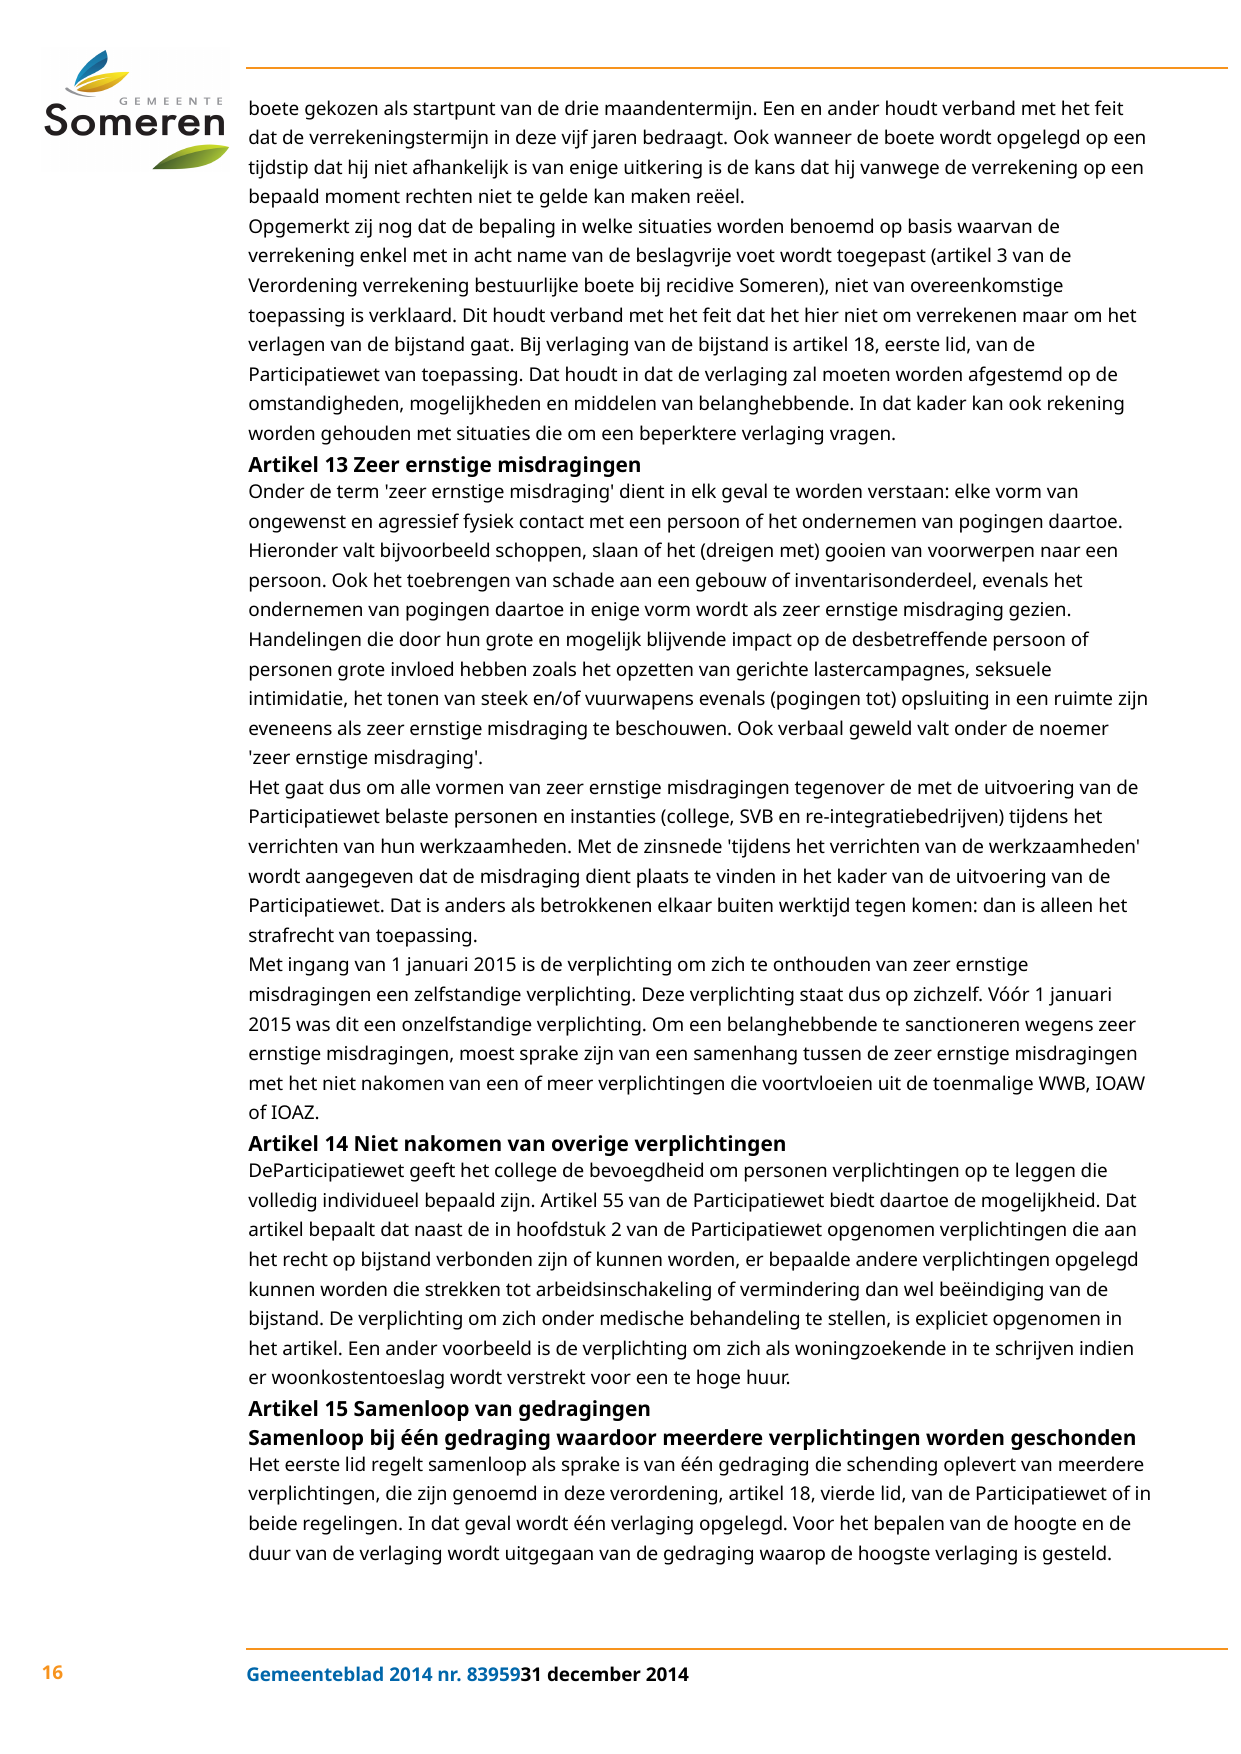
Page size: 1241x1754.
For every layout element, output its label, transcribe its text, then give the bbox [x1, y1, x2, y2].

text Het eerste lid regelt samenloop als sprake is van één gedraging die schending oplevert van meerdere verplichtingen, die zijn genoemd in deze verordening, artikel 18, vierde lid, van de Participatiewet of in beide regelingen. In dat geval wordt één verlaging opgelegd. Voor het bepalen van de hoogte en de duur van de verlaging wordt uitgegaan van de gedraging waarop de hoogste verlaging is gesteld. [248, 1451, 1152, 1566]
picture [41, 47, 231, 172]
text Samenloop bij één gedraging waardoor meerdere verplichtingen worden geschonden [248, 1423, 1152, 1451]
text Artikel 15 Samenloop van gedragingen [248, 1394, 1152, 1423]
text Artikel 14 Niet nakomen van overige verplichtingen [248, 1129, 1152, 1157]
text Opgemerkt zij nog dat de bepaling in welke situaties worden benoemd op basis waarvan de verrekening enkel met in acht name van de beslagvrije voet wordt toegepast (artikel 3 van de Verordening verrekening bestuurlijke boete bij recidive Someren), niet van overeenkomstige toepassing is verklaard. Dit houdt verband met het feit dat het hier niet om verrekenen maar om het verlagen van de bijstand gaat. Bij verlaging van de bijstand is artikel 18, eerste lid, van de Participatiewet van toepassing. Dat houdt in dat de verlaging zal moeten worden afgestemd op de omstandigheden, mogelijkheden en middelen van belanghebbende. In dat kader kan ook rekening worden gehouden met situaties die om een beperktere verlaging vragen. [248, 213, 1152, 446]
text Artikel 13 Zeer ernstige misdragingen [248, 450, 1152, 478]
text Onder de term 'zeer ernstige misdraging' dient in elk geval te worden verstaan: elke vorm van ongewenst en agressief fysiek contact met een persoon of het ondernemen van pogingen daartoe. Hieronder valt bijvoorbeeld schoppen, slaan of het (dreigen met) gooien van voorwerpen naar een persoon. Ook het toebrengen van schade aan een gebouw of inventarisonderdeel, evenals het ondernemen van pogingen daartoe in enige vorm wordt als zeer ernstige misdraging gezien. Handelingen die door hun grote en mogelijk blijvende impact op de desbetreffende persoon of personen grote invloed hebben zoals het opzetten van gerichte lastercampagnes, seksuele [248, 478, 1152, 681]
text Met ingang van 1 januari 2015 is de verplichting om zich te onthouden van zeer ernstige misdragingen een zelfstandige verplichting. Deze verplichting staat dus op zichzelf. Vóór 1 januari 2015 was dit een onzelfstandige verplichting. Om een belanghebbende te sanctioneren wegens zeer ernstige misdragingen, moest sprake zijn van een samenhang tussen de zeer ernstige misdragingen met het niet nakomen van een of meer verplichtingen die voortvloeien uit de toenmalige WWB, IOAW of IOAZ. [248, 952, 1152, 1125]
text intimidatie, het tonen van steek en/of vuurwapens evenals (pogingen tot) opsluiting in een ruimte zijn eveneens als zeer ernstige misdraging te beschouwen. Ook verbaal geweld valt onder de noemer 'zeer ernstige misdraging'. [248, 685, 1152, 770]
text boete gekozen als startpunt van de drie maandentermijn. Een en ander houdt verband met het feit dat de verrekeningstermijn in deze vijf jaren bedraagt. Ook wanneer de boete wordt opgelegd op een tijdstip dat hij niet afhankelijk is van enige uitkering is de kans dat hij vanwege de verrekening op een bepaald moment rechten niet te gelde kan maken reëel. [248, 95, 1152, 209]
text DeParticipatiewet geeft het college de bevoegdheid om personen verplichtingen op te leggen die volledig individueel bepaald zijn. Artikel 55 van de Participatiewet biedt daartoe de mogelijkheid. Dat artikel bepaalt dat naast de in hoofdstuk 2 van de Participatiewet opgenomen verplichtingen die aan het recht op bijstand verbonden zijn of kunnen worden, er bepaalde andere verplichtingen opgelegd kunnen worden die strekken tot arbeidsinschakeling of vermindering dan wel beëindiging van de bijstand. De verplichting om zich onder medische behandeling te stellen, is expliciet opgenomen in het artikel. Een ander voorbeeld is de verplichting om zich als woningzoekende in te schrijven indien er woonkostentoeslag wordt verstrekt voor een te hoge huur. [248, 1157, 1152, 1390]
text Het gaat dus om alle vormen van zeer ernstige misdragingen tegenover de met de uitvoering van de Participatiewet belaste personen en instanties (college, SVB en re-integratiebedrijven) tijdens het verrichten van hun werkzaamheden. Met de zinsnede 'tijdens het verrichten van de werkzaamheden' wordt aangegeven dat de misdraging dient plaats te vinden in het kader van de uitvoering van de Participatiewet. Dat is anders als betrokkenen elkaar buiten werktijd tegen komen: dan is alleen het strafrecht van toepassing. [248, 774, 1152, 948]
